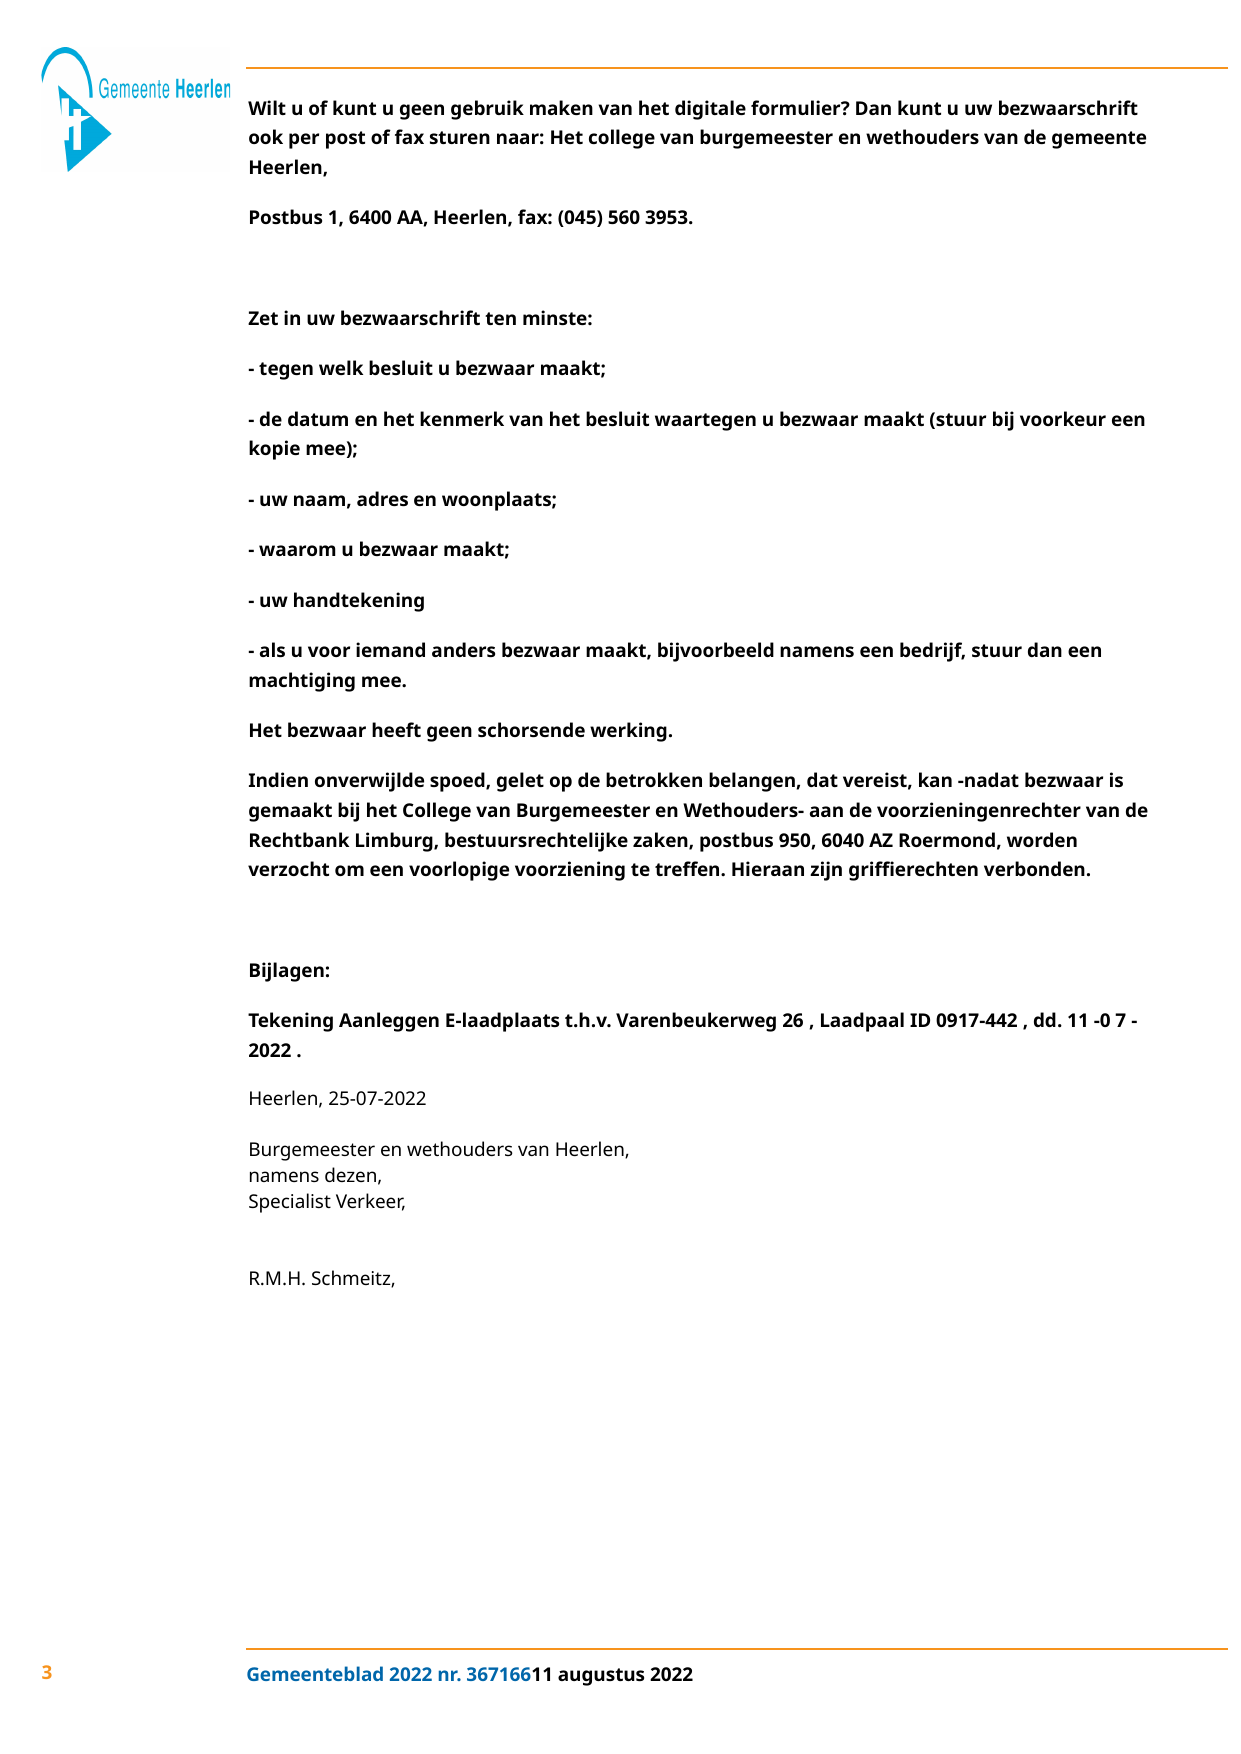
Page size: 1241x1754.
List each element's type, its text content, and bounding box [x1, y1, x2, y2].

text - als u voor iemand anders bezwaar maakt, bijvoorbeeld namens een bedrijf, stuur dan een machtiging mee. [248, 637, 1152, 693]
picture [41, 47, 59, 70]
picture [41, 47, 231, 172]
text - uw handtekening [248, 587, 1152, 613]
text - uw naam, adres en woonplaats; [248, 486, 1152, 512]
text Burgemeester en wethouders van Heerlen, [248, 1137, 1152, 1162]
text R.M.H. Schmeitz, [248, 1265, 1152, 1291]
text Tekening Aanleggen E-laadplaats t.h.v. Varenbeukerweg 26 , Laadpaal ID 0917-442 , dd. 11 -0 7 -2022 . [248, 1008, 1152, 1063]
text - tegen welk besluit u bezwaar maakt; [248, 356, 1152, 381]
text Specialist Verkeer, [248, 1188, 1152, 1214]
text Heerlen, 25-07-2022 [248, 1085, 1152, 1111]
text Bijlagen: [248, 957, 1152, 983]
text Postbus 1, 6400 AA, Heerlen, fax: (045) 560 3953. [248, 204, 1152, 230]
text Wilt u of kunt u geen gebruik maken van het digitale formulier? Dan kunt u uw bezwaarschrift ook per post of fax sturen naar: Het college van burgemeester en wethouders van de gemeente Heerlen, [248, 95, 1152, 180]
text Zet in uw bezwaarschrift ten minste: [248, 305, 1152, 331]
text - waarom u bezwaar maakt; [248, 536, 1152, 562]
text Het bezwaar heeft geen schorsende werking. [248, 717, 1152, 743]
text Indien onverwijlde spoed, gelet op de betrokken belangen, dat vereist, kan -nadat bezwaar is gemaakt bij het College van Burgemeester en Wethouders- aan de voorzieningenrechter van de Rechtbank Limburg, bestuursrechtelijke zaken, postbus 950, 6040 AZ Roermond, worden verzocht om een voorlopige voorziening te treffen. Hieraan zijn griffierechten verbonden. [248, 768, 1152, 882]
text - de datum en het kenmerk van het besluit waartegen u bezwaar maakt (stuur bij voorkeur een kopie mee); [248, 406, 1152, 461]
text namens dezen, [248, 1162, 1152, 1188]
